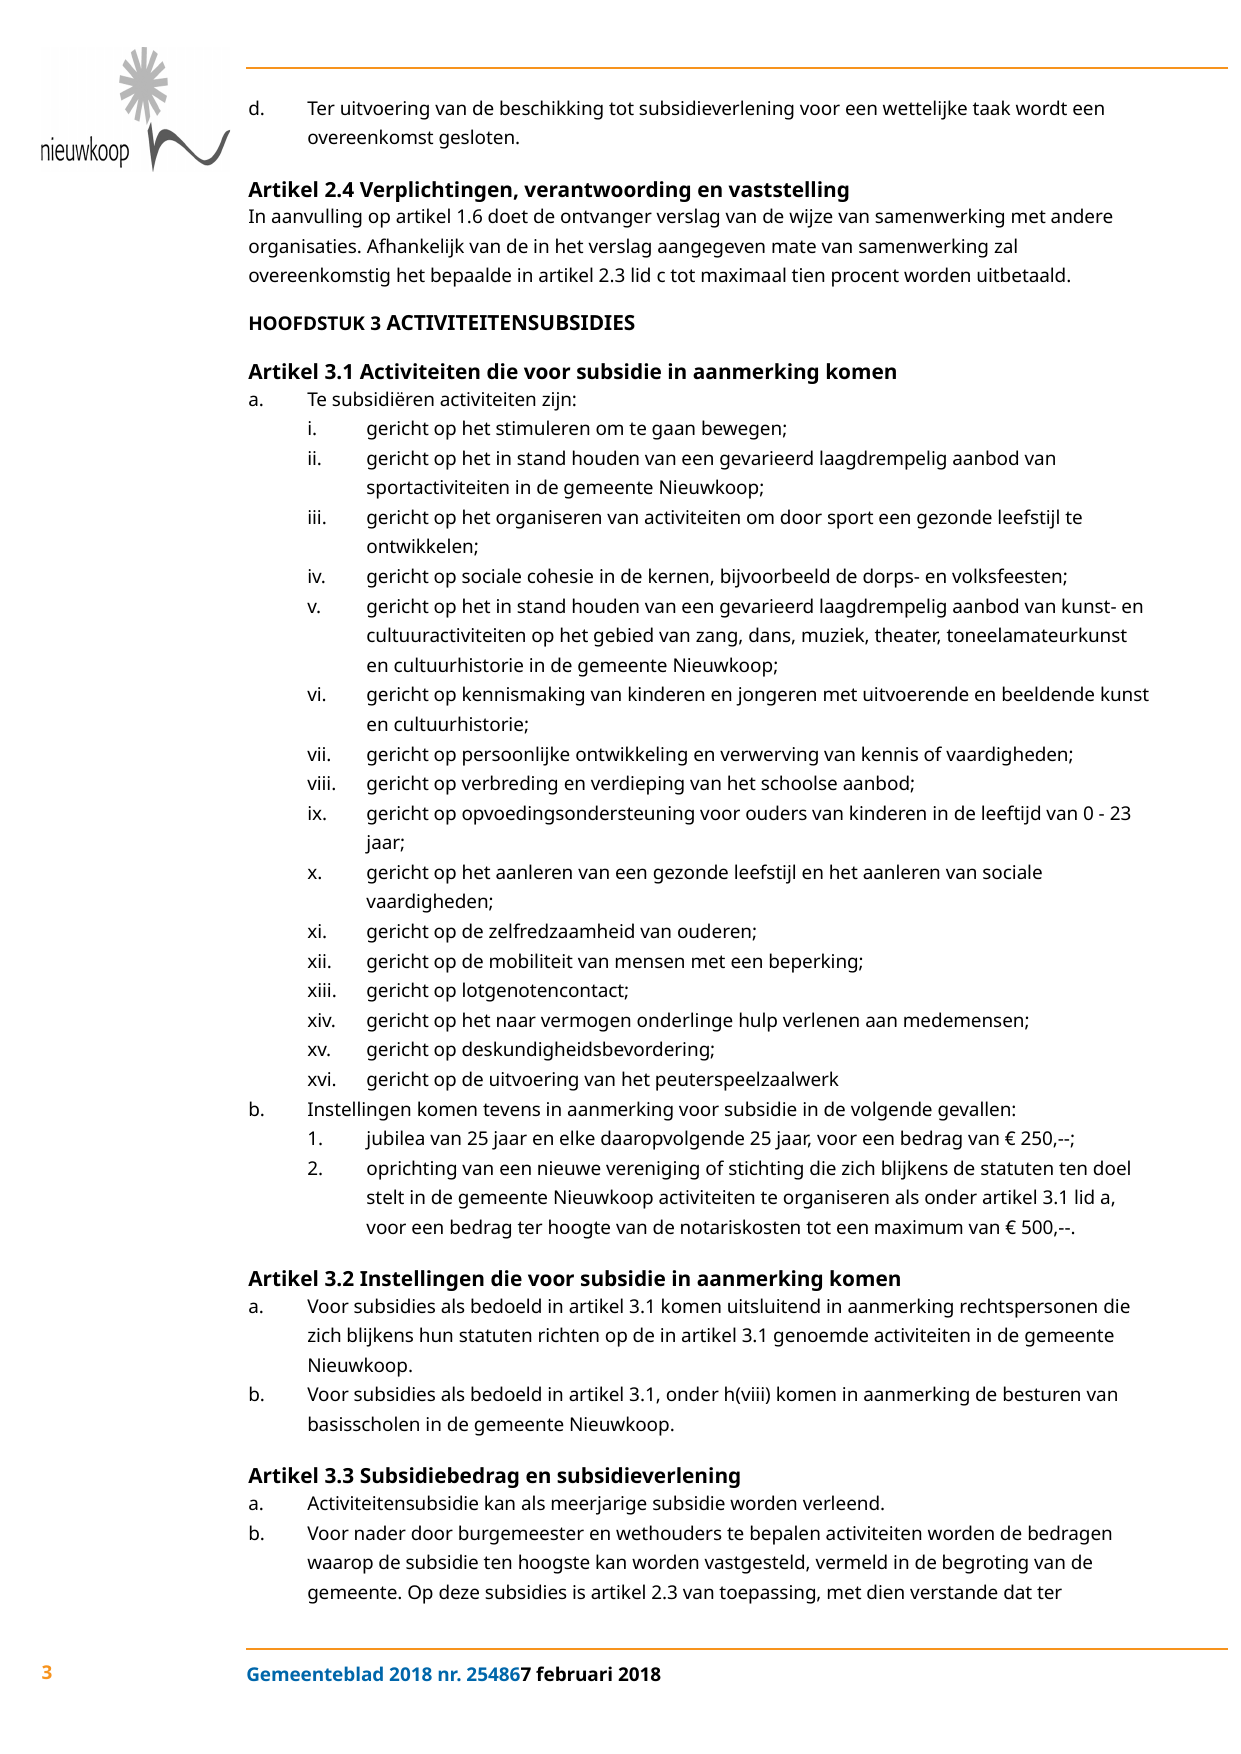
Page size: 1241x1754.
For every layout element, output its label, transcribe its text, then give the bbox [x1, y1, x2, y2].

text HOOFDSTUK 3 ACTIVITEITENSUBSIDIES [248, 308, 1152, 336]
list gericht op lotgenotencontact; [307, 977, 1152, 1003]
list gericht op het organiseren van activiteiten om door sport een gezonde leefstijl te ontwikkelen; [307, 504, 1152, 559]
list gericht op opvoedingsondersteuning voor ouders van kinderen in de leeftijd van 0 - 23 jaar; [307, 800, 1152, 855]
list gericht op het in stand houden van een gevarieerd laagdrempelig aanbod van sportactiviteiten in de gemeente Nieuwkoop; [307, 445, 1152, 500]
text Artikel 3.1 Activiteiten die voor subsidie in aanmerking komen [248, 357, 1152, 386]
text In aanvulling op artikel 1.6 doet de ontvanger verslag van de wijze van samenwerking met andere organisaties. Afhankelijk van de in het verslag aangegeven mate van samenwerking zal overeenkomstig het bepaalde in artikel 2.3 lid c tot maximaal tien procent worden uitbetaald. [248, 203, 1152, 288]
list gericht op de zelfredzaamheid van ouderen; [307, 918, 1152, 944]
text Artikel 3.2 Instellingen die voor subsidie in aanmerking komen [248, 1264, 1152, 1293]
list gericht op het stimuleren om te gaan bewegen; [307, 415, 1152, 441]
list jubilea van 25 jaar en elke daaropvolgende 25 jaar, voor een bedrag van € 250,--; [307, 1125, 1152, 1151]
list gericht op de mobiliteit van mensen met een beperking; [307, 948, 1152, 973]
list gericht op persoonlijke ontwikkeling en verwerving van kennis of vaardigheden; [307, 741, 1152, 766]
list gericht op de uitvoering van het peuterspeelzaalwerk [307, 1066, 1152, 1092]
list Voor subsidies als bedoeld in artikel 3.1 komen uitsluitend in aanmerking rechtspersonen die zich blijkens hun statuten richten op de in artikel 3.1 genoemde activiteiten in de gemeente Nieuwkoop. [248, 1293, 1152, 1378]
picture [41, 47, 231, 172]
list Te subsidiëren activiteiten zijn: [248, 386, 1152, 411]
list Activiteitensubsidie kan als meerjarige subsidie worden verleend. [248, 1490, 1152, 1516]
list gericht op het naar vermogen onderlinge hulp verlenen aan medemensen; [307, 1007, 1152, 1033]
text Artikel 3.3 Subsidiebedrag en subsidieverlening [248, 1462, 1152, 1490]
list gericht op het in stand houden van een gevarieerd laagdrempelig aanbod van kunst- en cultuuractiviteiten op het gebied van zang, dans, muziek, theater, toneelamateurkunst en cultuurhistorie in de gemeente Nieuwkoop; [307, 593, 1152, 678]
list Voor subsidies als bedoeld in artikel 3.1, onder h(viii) komen in aanmerking de besturen van basisscholen in de gemeente Nieuwkoop. [248, 1382, 1152, 1437]
text Artikel 2.4 Verplichtingen, verantwoording en vaststelling [248, 175, 1152, 203]
list gericht op sociale cohesie in de kernen, bijvoorbeeld de dorps- en volksfeesten; [307, 563, 1152, 589]
list Instellingen komen tevens in aanmerking voor subsidie in de volgende gevallen: [248, 1096, 1152, 1121]
list oprichting van een nieuwe vereniging of stichting die zich blijkens de statuten ten doel stelt in de gemeente Nieuwkoop activiteiten te organiseren als onder artikel 3.1 lid a, voor een bedrag ter hoogte van de notariskosten tot een maximum van € 500,--. [307, 1155, 1152, 1240]
list gericht op verbreding en verdieping van het schoolse aanbod; [307, 770, 1152, 796]
list gericht op deskundigheidsbevordering; [307, 1037, 1152, 1062]
list gericht op kennismaking van kinderen en jongeren met uitvoerende en beeldende kunst en cultuurhistorie; [307, 682, 1152, 737]
list Ter uitvoering van de beschikking tot subsidieverlening voor een wettelijke taak wordt een overeenkomst gesloten. [248, 95, 1152, 150]
list Voor nader door burgemeester en wethouders te bepalen activiteiten worden de bedragen waarop de subsidie ten hoogste kan worden vastgesteld, vermeld in de begroting van de gemeente. Op deze subsidies is artikel 2.3 van toepassing, met dien verstande dat ter [248, 1520, 1152, 1604]
list gericht op het aanleren van een gezonde leefstijl en het aanleren van sociale vaardigheden; [307, 859, 1152, 914]
